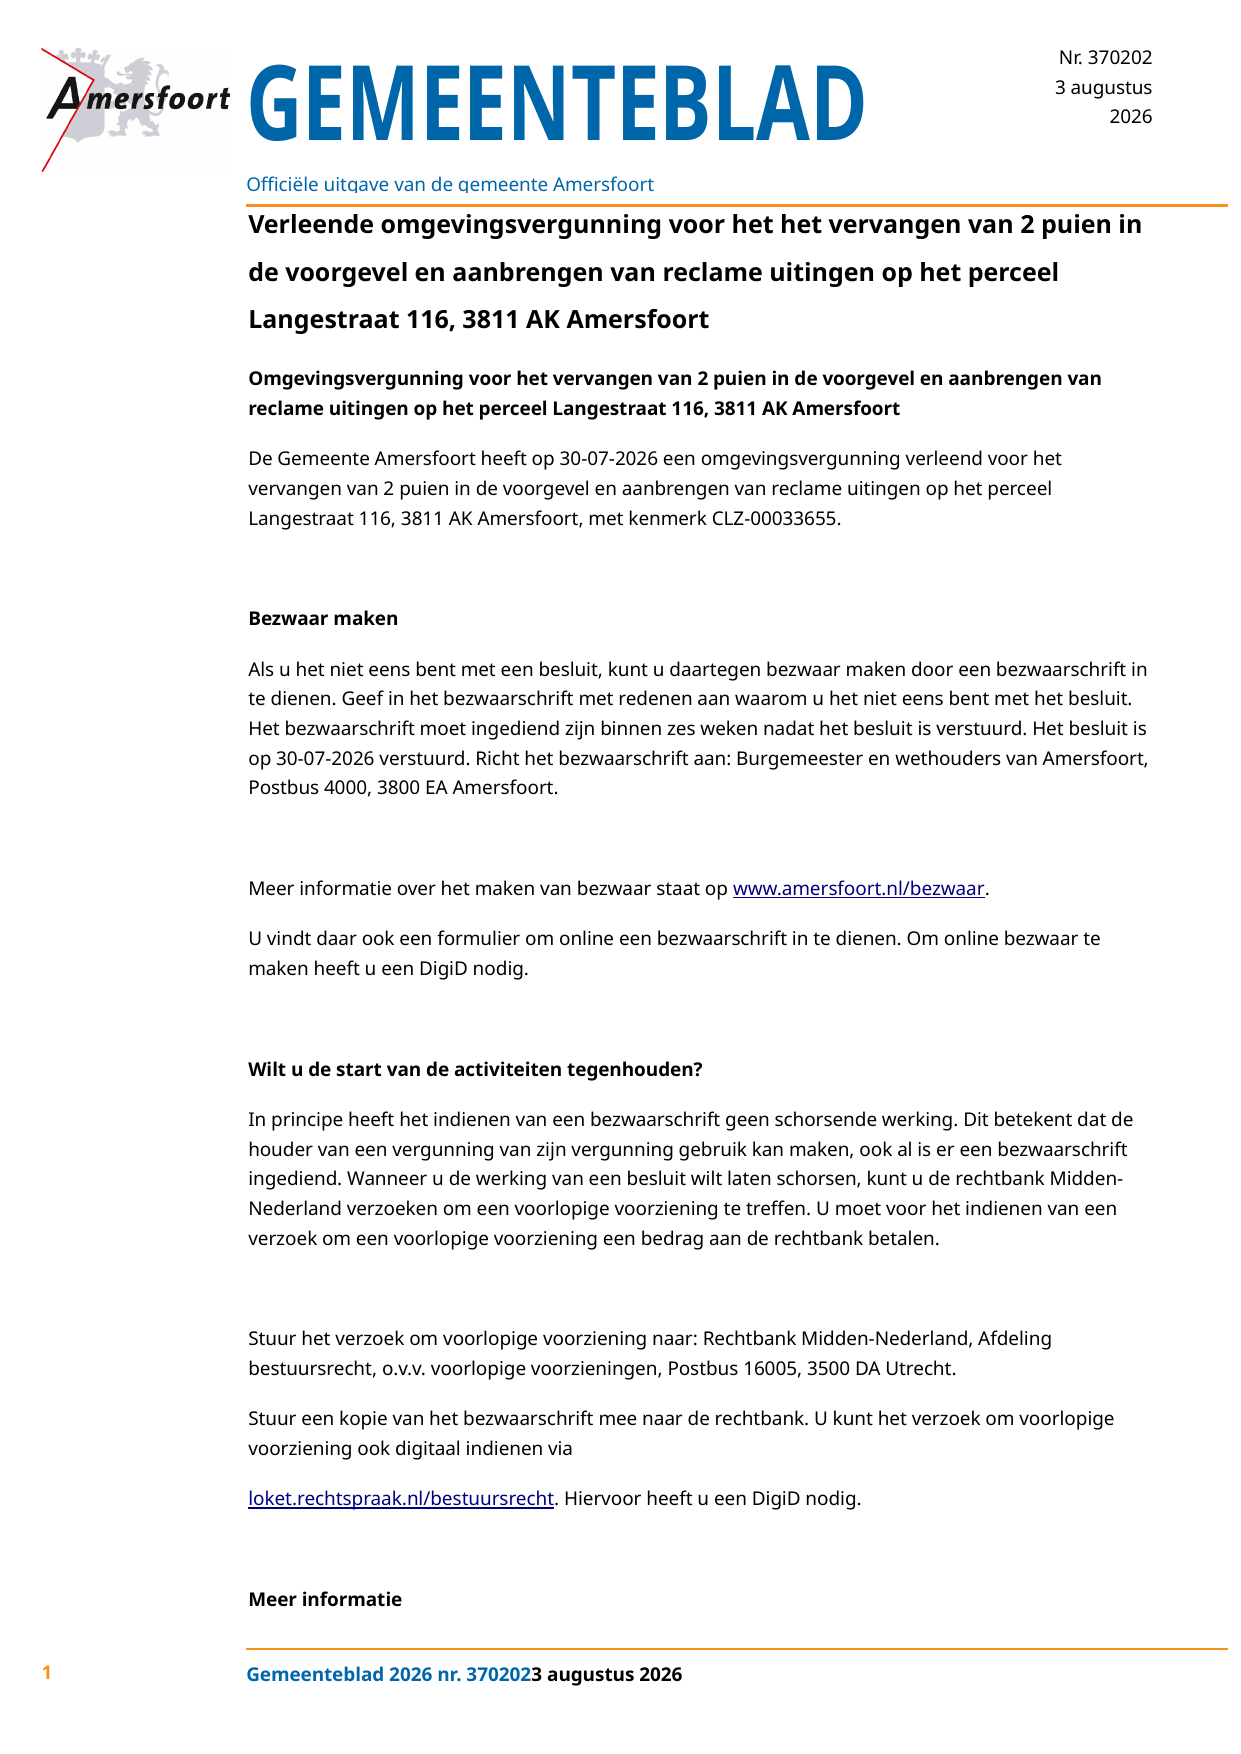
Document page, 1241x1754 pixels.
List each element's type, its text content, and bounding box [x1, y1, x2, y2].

text Stuur het verzoek om voorlopige voorziening naar: Rechtbank Midden-Nederland, Afdeling bestuursrecht, o.v.v. voorlopige voorzieningen, Postbus 16005, 3500 DA Utrecht. [248, 1326, 1152, 1381]
text Meer informatie [248, 1586, 1152, 1612]
text U vindt daar ook een formulier om online een bezwaarschrift in te dienen. Om online bezwaar te maken heeft u een DigiD nodig. [248, 926, 1152, 981]
text Meer informatie over het maken van bezwaar staat op www.amersfoort.nl/bezwaar. [248, 875, 1152, 901]
text loket.rechtspraak.nl/bestuursrecht. Hiervoor heeft u een DigiD nodig. [248, 1486, 1152, 1511]
text Omgevingsvergunning voor het vervangen van 2 puien in de voorgevel en aanbrengen van reclame uitingen op het perceel Langestraat 116, 3811 AK Amersfoort [248, 366, 1152, 421]
text Verleende omgevingsvergunning voor het het vervangen van 2 puien in de voorgevel en aanbrengen van reclame uitingen op het perceel Langestraat 116, 3811 AK Amersfoort [248, 207, 1152, 336]
text Bezwaar maken [248, 606, 1152, 631]
text Wilt u de start van de activiteiten tegenhouden? [248, 1056, 1152, 1082]
text Stuur een kopie van het bezwaarschrift mee naar de rechtbank. U kunt het verzoek om voorlopige voorziening ook digitaal indienen via [248, 1406, 1152, 1461]
text Als u het niet eens bent met een besluit, kunt u daartegen bezwaar maken door een bezwaarschrift in te dienen. Geef in het bezwaarschrift met redenen aan waarom u het niet eens bent met het besluit. Het bezwaarschrift moet ingediend zijn binnen zes weken nadat het besluit is verstuurd. Het besluit is op 30-07-2026 verstuurd. Richt het bezwaarschrift aan: Burgemeester en wethouders van Amersfoort, Postbus 4000, 3800 EA Amersfoort. [248, 656, 1152, 800]
text In principe heeft het indienen van een bezwaarschrift geen schorsende werking. Dit betekent dat de houder van een vergunning van zijn vergunning gebruik kan maken, ook al is er een bezwaarschrift ingediend. Wanneer u de werking van een besluit wilt laten schorsen, kunt u de rechtbank Midden-Nederland verzoeken om een voorlopige voorziening te treffen. U moet voor het indienen van een verzoek om een voorlopige voorziening een bedrag aan de rechtbank betalen. [248, 1106, 1152, 1250]
text De Gemeente Amersfoort heeft op 30-07-2026 een omgevingsvergunning verleend voor het vervangen van 2 puien in de voorgevel en aanbrengen van reclame uitingen op het perceel Langestraat 116, 3811 AK Amersfoort, met kenmerk CLZ-00033655. [248, 446, 1152, 530]
picture [41, 47, 231, 172]
